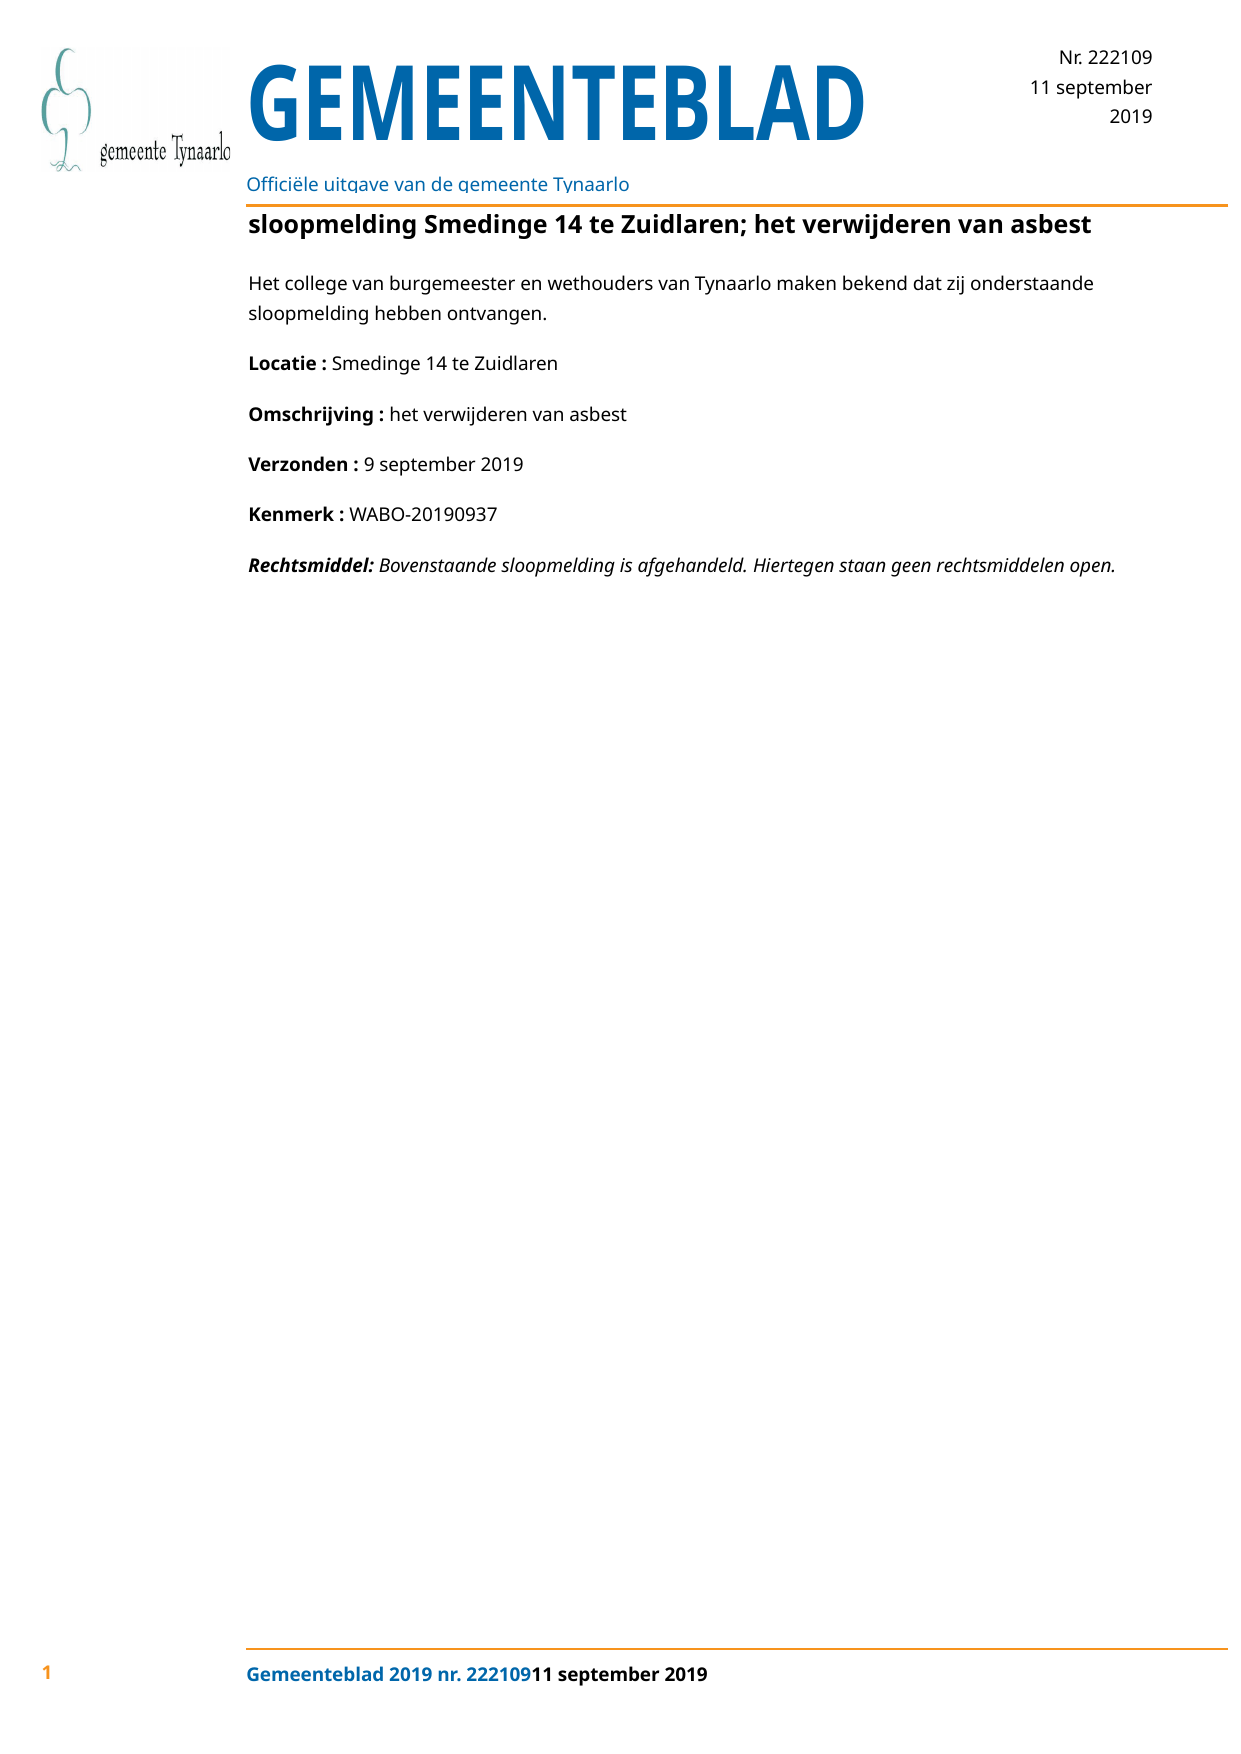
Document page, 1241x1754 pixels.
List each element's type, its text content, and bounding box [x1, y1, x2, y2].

text Verzonden : 9 september 2019 [248, 451, 1152, 477]
text Kenmerk : WABO-20190937 [248, 502, 1152, 527]
text Rechtsmiddel: Bovenstaande sloopmelding is afgehandeld. Hiertegen staan geen rechtsmiddelen open. [248, 552, 1152, 578]
text Locatie : Smedinge 14 te Zuidlaren [248, 350, 1152, 376]
text Het college van burgemeester en wethouders van Tynaarlo maken bekend dat zij onderstaande sloopmelding hebben ontvangen. [248, 270, 1152, 326]
text Omschrijving : het verwijderen van asbest [248, 401, 1152, 426]
text sloopmelding Smedinge 14 te Zuidlaren; het verwijderen van asbest [248, 207, 1152, 241]
picture [41, 47, 231, 172]
